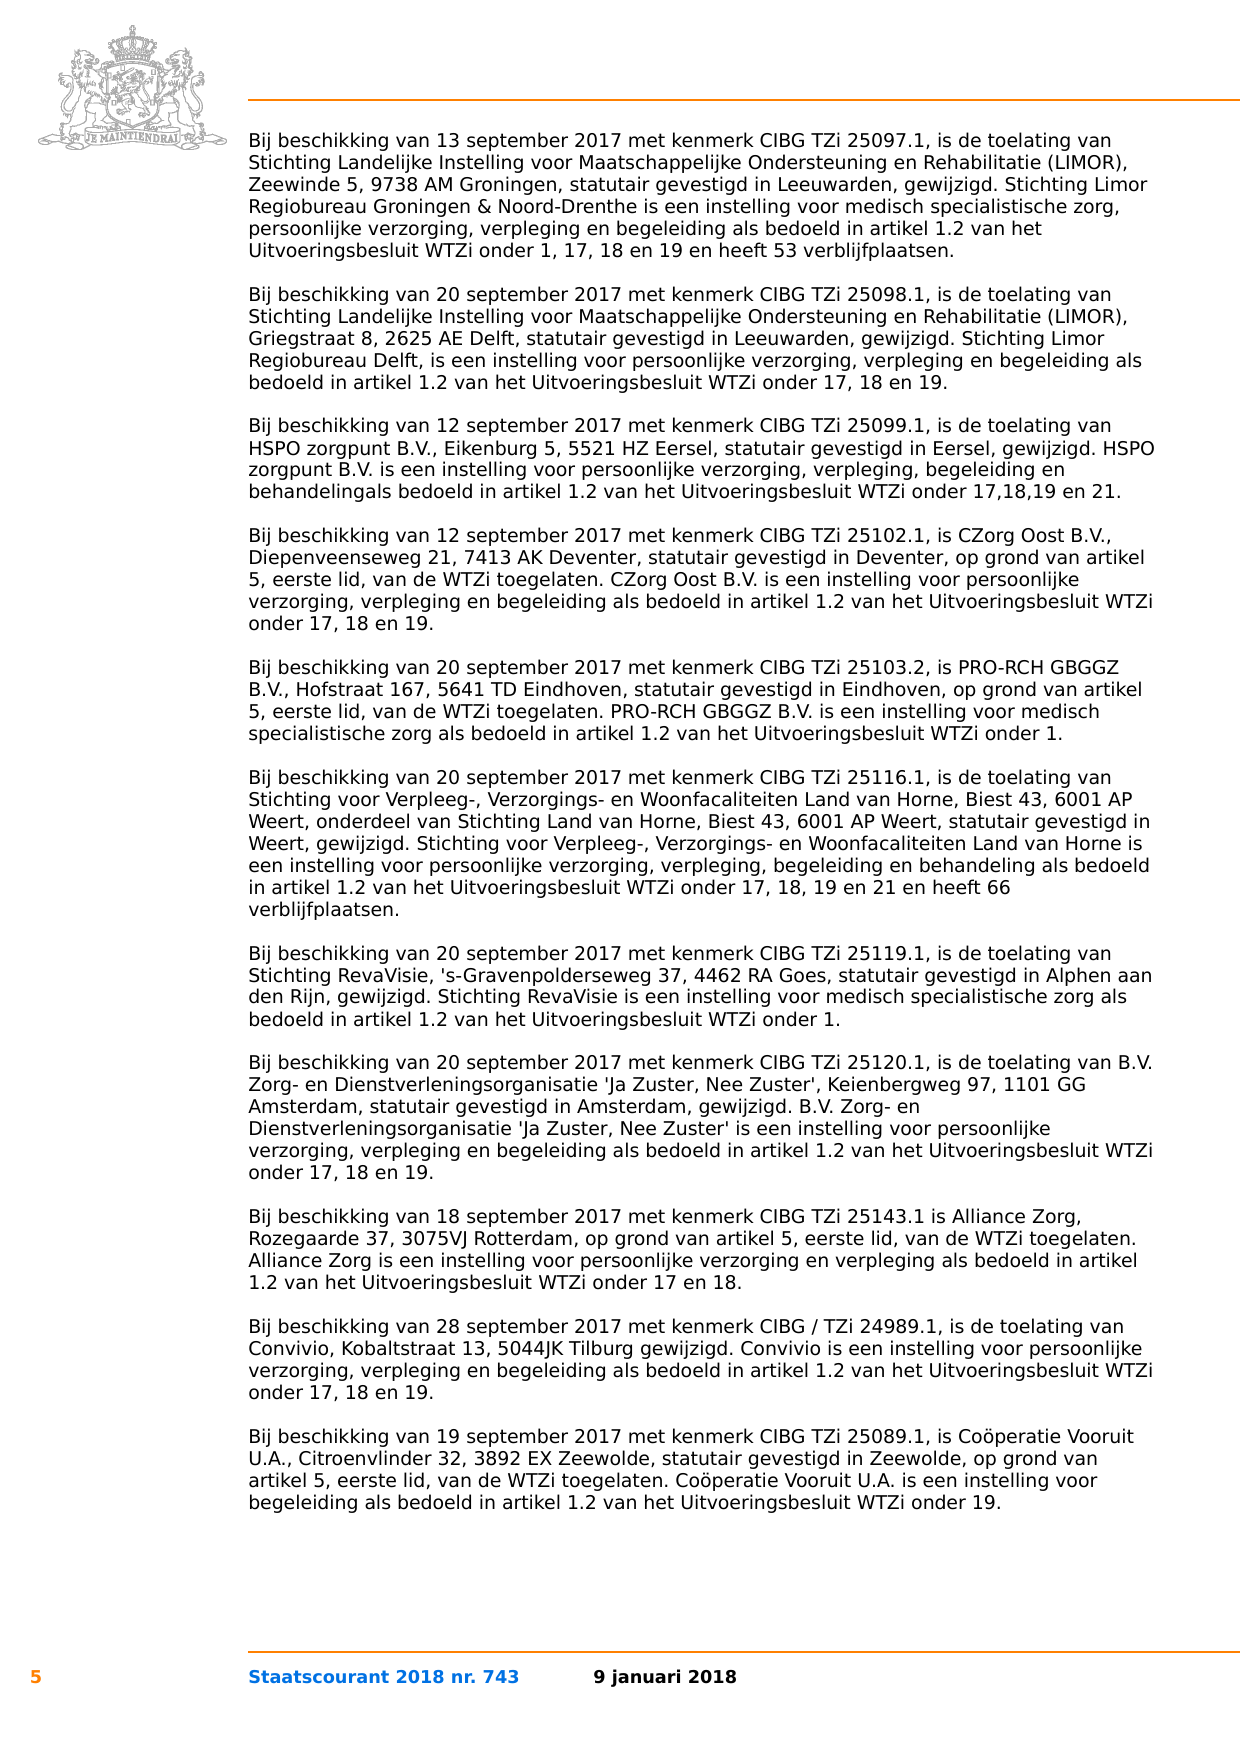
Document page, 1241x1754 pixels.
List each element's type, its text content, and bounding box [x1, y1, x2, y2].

text Bij beschikking van 20 september 2017 met kenmerk CIBG TZi 25116.1, is de toelating van Stichting voor Verpleeg-, Verzorgings- en Woonfacaliteiten Land van Horne, Biest 43, 6001 AP Weert, onderdeel van Stichting Land van Horne, Biest 43, 6001 AP Weert, statutair gevestigd in Weert, gewijzigd. Stichting voor Verpleeg-, Verzorgings- en Woonfacaliteiten Land van Horne is een instelling voor persoonlijke verzorging, verpleging, begeleiding en behandeling als bedoeld in artikel 1.2 van het Uitvoeringsbesluit WTZi onder 17, 18, 19 en 21 en heeft 66 verblijfplaatsen. [248, 767, 1163, 921]
text Bij beschikking van 12 september 2017 met kenmerk CIBG TZi 25099.1, is de toelating van HSPO zorgpunt B.V., Eikenburg 5, 5521 HZ Eersel, statutair gevestigd in Eersel, gewijzigd. HSPO zorgpunt B.V. is een instelling voor persoonlijke verzorging, verpleging, begeleiding en behandelingals bedoeld in artikel 1.2 van het Uitvoeringsbesluit WTZi onder 17,18,19 en 21. [248, 415, 1163, 503]
text Bij beschikking van 12 september 2017 met kenmerk CIBG TZi 25102.1, is CZorg Oost B.V., Diepenveenseweg 21, 7413 AK Deventer, statutair gevestigd in Deventer, op grond van artikel 5, eerste lid, van de WTZi toegelaten. CZorg Oost B.V. is een instelling voor persoonlijke verzorging, verpleging en begeleiding als bedoeld in artikel 1.2 van het Uitvoeringsbesluit WTZi onder 17, 18 en 19. [248, 525, 1163, 635]
text Bij beschikking van 18 september 2017 met kenmerk CIBG TZi 25143.1 is Alliance Zorg, Rozegaarde 37, 3075VJ Rotterdam, op grond van artikel 5, eerste lid, van de WTZi toegelaten. Alliance Zorg is een instelling voor persoonlijke verzorging en verpleging als bedoeld in artikel 1.2 van het Uitvoeringsbesluit WTZi onder 17 en 18. [248, 1206, 1163, 1294]
picture [38, 25, 227, 150]
text Bij beschikking van 20 september 2017 met kenmerk CIBG TZi 25120.1, is de toelating van B.V. Zorg- en Dienstverleningsorganisatie 'Ja Zuster, Nee Zuster', Keienbergweg 97, 1101 GG Amsterdam, statutair gevestigd in Amsterdam, gewijzigd. B.V. Zorg- en Dienstverleningsorganisatie 'Ja Zuster, Nee Zuster' is een instelling voor persoonlijke verzorging, verpleging en begeleiding als bedoeld in artikel 1.2 van het Uitvoeringsbesluit WTZi onder 17, 18 en 19. [248, 1052, 1163, 1184]
text Bij beschikking van 19 september 2017 met kenmerk CIBG TZi 25089.1, is Coöperatie Vooruit U.A., Citroenvlinder 32, 3892 EX Zeewolde, statutair gevestigd in Zeewolde, op grond van artikel 5, eerste lid, van de WTZi toegelaten. Coöperatie Vooruit U.A. is een instelling voor begeleiding als bedoeld in artikel 1.2 van het Uitvoeringsbesluit WTZi onder 19. [248, 1426, 1163, 1513]
text Bij beschikking van 28 september 2017 met kenmerk CIBG / TZi 24989.1, is de toelating van Convivio, Kobaltstraat 13, 5044JK Tilburg gewijzigd. Convivio is een instelling voor persoonlijke verzorging, verpleging en begeleiding als bedoeld in artikel 1.2 van het Uitvoeringsbesluit WTZi onder 17, 18 en 19. [248, 1316, 1163, 1404]
text Bij beschikking van 20 september 2017 met kenmerk CIBG TZi 25098.1, is de toelating van Stichting Landelijke Instelling voor Maatschappelijke Ondersteuning en Rehabilitatie (LIMOR), Griegstraat 8, 2625 AE Delft, statutair gevestigd in Leeuwarden, gewijzigd. Stichting Limor Regiobureau Delft, is een instelling voor persoonlijke verzorging, verpleging en begeleiding als bedoeld in artikel 1.2 van het Uitvoeringsbesluit WTZi onder 17, 18 en 19. [248, 284, 1163, 393]
text Bij beschikking van 20 september 2017 met kenmerk CIBG TZi 25119.1, is de toelating van Stichting RevaVisie, 's-Gravenpolderseweg 37, 4462 RA Goes, statutair gevestigd in Alphen aan den Rijn, gewijzigd. Stichting RevaVisie is een instelling voor medisch specialistische zorg als bedoeld in artikel 1.2 van het Uitvoeringsbesluit WTZi onder 1. [248, 942, 1163, 1030]
text Bij beschikking van 20 september 2017 met kenmerk CIBG TZi 25103.2, is PRO-RCH GBGGZ B.V., Hofstraat 167, 5641 TD Eindhoven, statutair gevestigd in Eindhoven, op grond van artikel 5, eerste lid, van de WTZi toegelaten. PRO-RCH GBGGZ B.V. is een instelling voor medisch specialistische zorg als bedoeld in artikel 1.2 van het Uitvoeringsbesluit WTZi onder 1. [248, 657, 1163, 745]
text Bij beschikking van 13 september 2017 met kenmerk CIBG TZi 25097.1, is de toelating van Stichting Landelijke Instelling voor Maatschappelijke Ondersteuning en Rehabilitatie (LIMOR), Zeewinde 5, 9738 AM Groningen, statutair gevestigd in Leeuwarden, gewijzigd. Stichting Limor Regiobureau Groningen & Noord-Drenthe is een instelling voor medisch specialistische zorg, persoonlijke verzorging, verpleging en begeleiding als bedoeld in artikel 1.2 van het Uitvoeringsbesluit WTZi onder 1, 17, 18 en 19 en heeft 53 verblijfplaatsen. [248, 130, 1163, 262]
